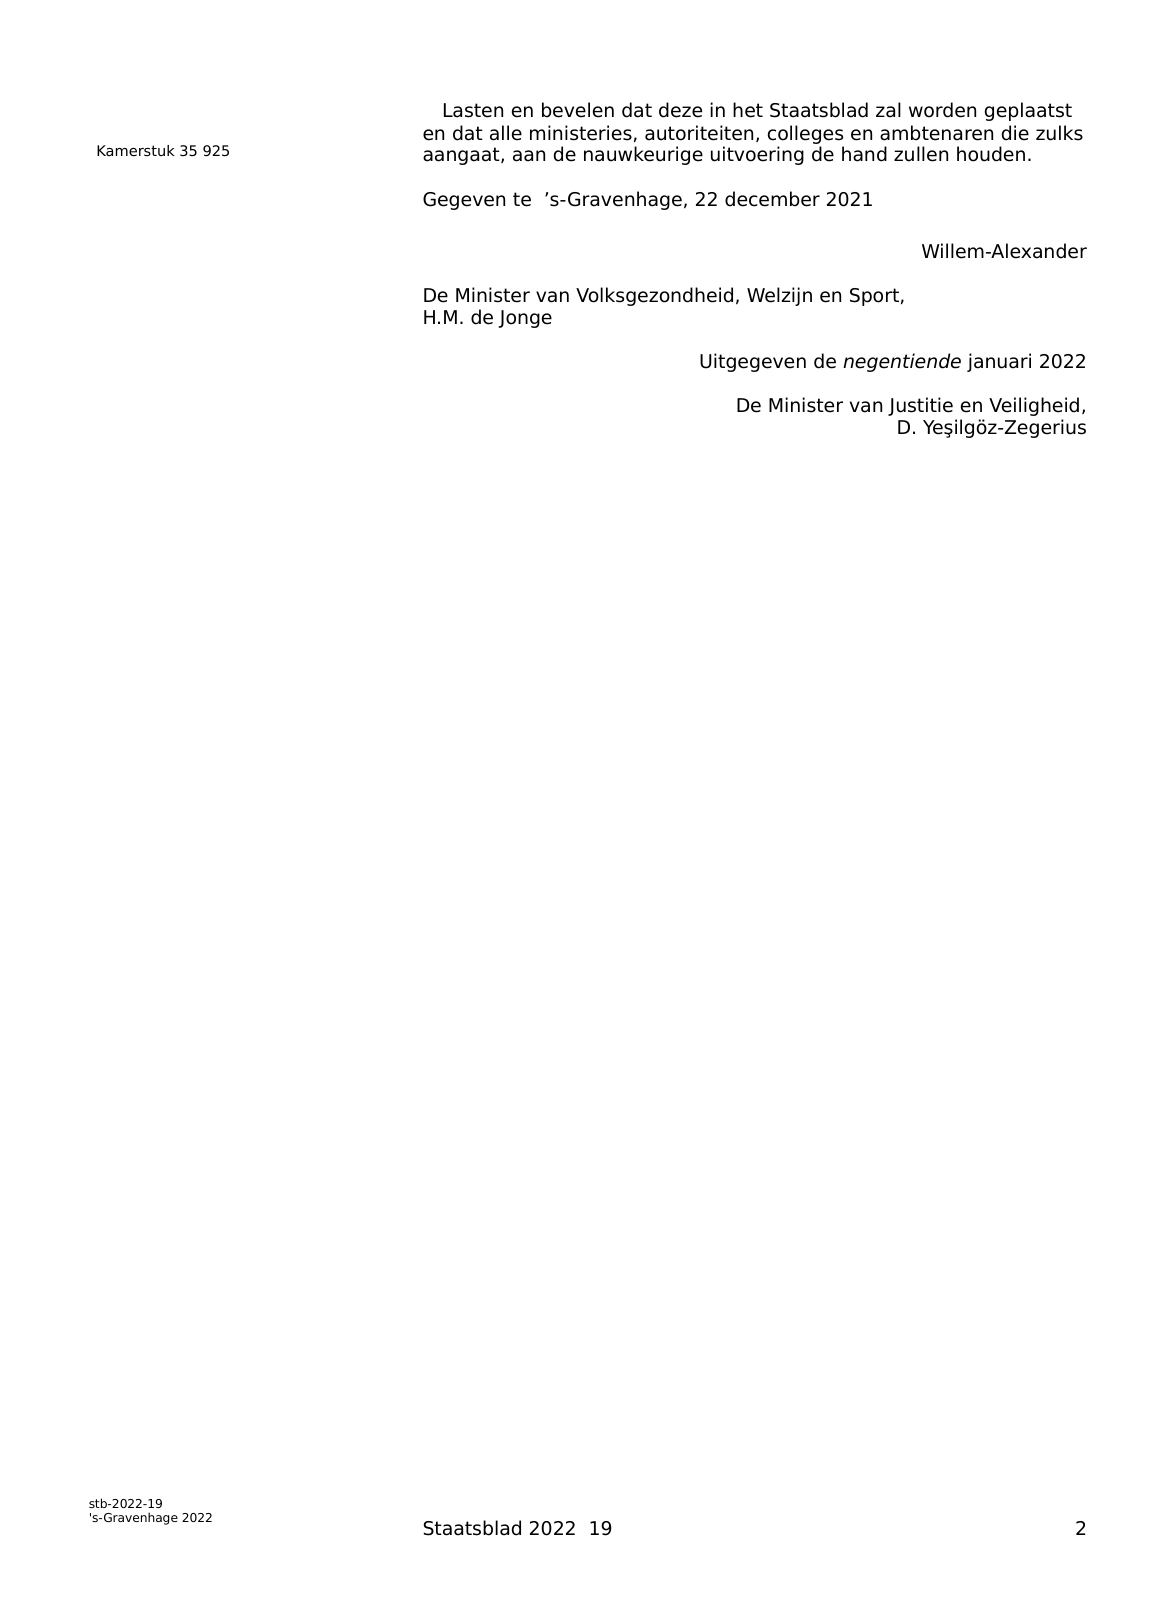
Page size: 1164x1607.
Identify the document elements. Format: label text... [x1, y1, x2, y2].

text De Minister van Volksgezondheid, Welzijn en Sport, H.M. de Jonge [422, 285, 1087, 329]
text Kamerstuk 35 925 [77, 143, 396, 160]
text Willem-Alexander [422, 241, 1087, 262]
text 's-Gravenhage 2022 [88, 1511, 323, 1525]
text Uitgegeven de negentiende januari 2022 [422, 351, 1087, 373]
text Gegeven te ’s-Gravenhage, 22 december 2021 [422, 188, 1087, 211]
text De Minister van Justitie en Veiligheid, D. Yeşilgöz-Zegerius [422, 395, 1087, 439]
text stb-2022-19 [88, 1497, 323, 1511]
text Lasten en bevelen dat deze in het Staatsblad zal worden geplaatst en dat alle ministeries, autoriteiten, colleges en ambtenaren die zulks aangaat, aan de nauwkeurige uitvoering de hand zullen houden. [422, 100, 1087, 166]
